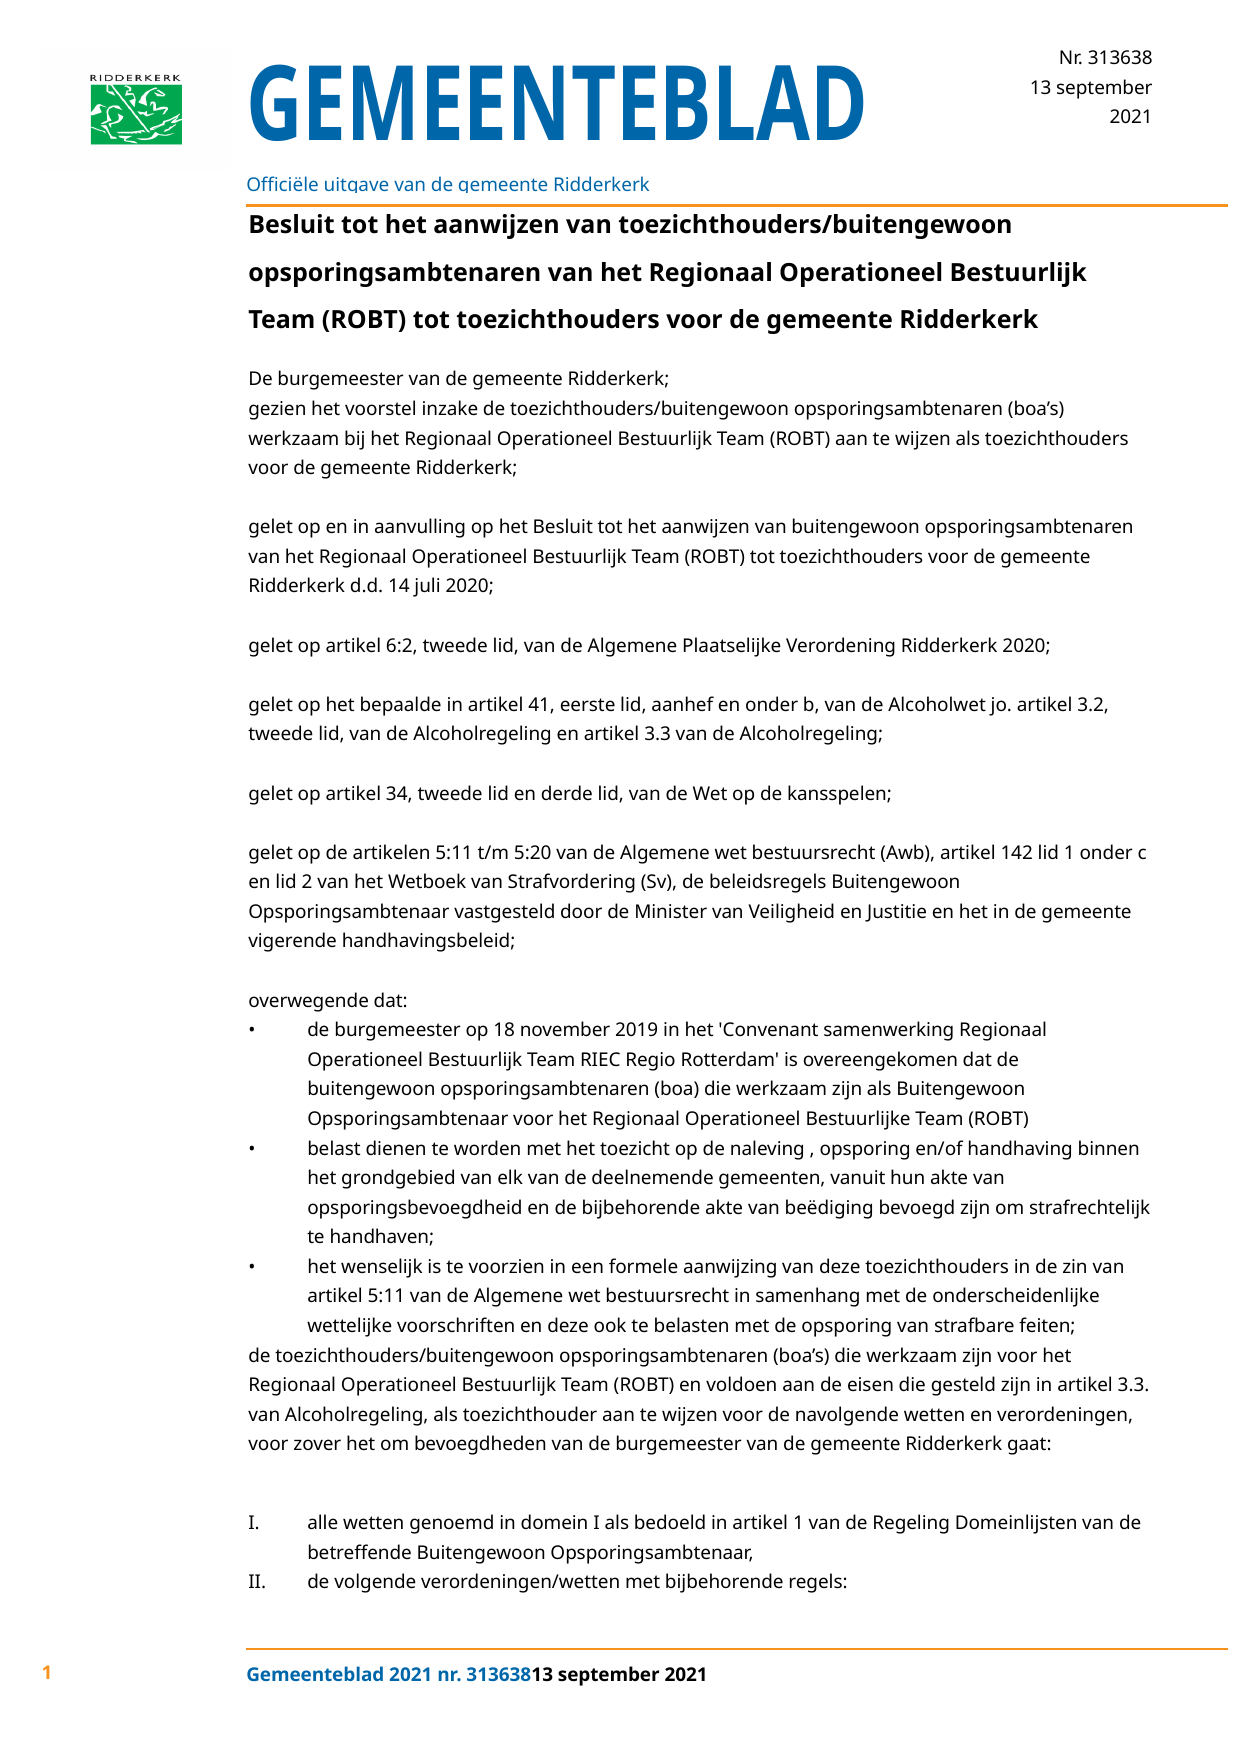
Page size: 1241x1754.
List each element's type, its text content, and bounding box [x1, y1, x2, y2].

list de burgemeester op 18 november 2019 in het 'Convenant samenwerking Regionaal Operationeel Bestuurlijk Team RIEC Regio Rotterdam' is overeengekomen dat de buitengewoon opsporingsambtenaren (boa) die werkzaam zijn als Buitengewoon Opsporingsambtenaar voor het Regionaal Operationeel Bestuurlijke Team (ROBT) [248, 1016, 1152, 1131]
text gelet op de artikelen 5:11 t/m 5:20 van de Algemene wet bestuursrecht (Awb), artikel 142 lid 1 onder c en lid 2 van het Wetboek van Strafvordering (Sv), de beleidsregels Buitengewoon Opsporingsambtenaar vastgesteld door de Minister van Veiligheid en Justitie en het in de gemeente vigerende handhavingsbeleid; [248, 839, 1152, 953]
text gezien het voorstel inzake de toezichthouders/buitengewoon opsporingsambtenaren (boa’s) werkzaam bij het Regionaal Operationeel Bestuurlijk Team (ROBT) aan te wijzen als toezichthouders voor de gemeente Ridderkerk; [248, 395, 1152, 480]
text overwegende dat: [248, 987, 1152, 1012]
text gelet op artikel 6:2, tweede lid, van de Algemene Plaatselijke Verordening Ridderkerk 2020; [248, 632, 1152, 657]
list het wenselijk is te voorzien in een formele aanwijzing van deze toezichthouders in de zin van artikel 5:11 van de Algemene wet bestuursrecht in samenhang met de onderscheidenlijke wettelijke voorschriften en deze ook te belasten met de opsporing van strafbare feiten; [248, 1253, 1152, 1338]
picture [41, 47, 231, 172]
list alle wetten genoemd in domein I als bedoeld in artikel 1 van de Regeling Domeinlijsten van de betreffende Buitengewoon Opsporingsambtenaar, [248, 1509, 1152, 1565]
text Besluit tot het aanwijzen van toezichthouders/buitengewoon opsporingsambtenaren van het Regionaal Operationeel Bestuurlijk Team (ROBT) tot toezichthouders voor de gemeente Ridderkerk [248, 207, 1152, 336]
text gelet op en in aanvulling op het Besluit tot het aanwijzen van buitengewoon opsporingsambtenaren van het Regionaal Operationeel Bestuurlijk Team (ROBT) tot toezichthouders voor de gemeente Ridderkerk d.d. 14 juli 2020; [248, 513, 1152, 598]
text de toezichthouders/buitengewoon opsporingsambtenaren (boa’s) die werkzaam zijn voor het Regionaal Operationeel Bestuurlijk Team (ROBT) en voldoen aan de eisen die gesteld zijn in artikel 3.3. van Alcoholregeling, als toezichthouder aan te wijzen voor de navolgende wetten en verordeningen, voor zover het om bevoegdheden van de burgemeester van de gemeente Ridderkerk gaat: [248, 1342, 1152, 1456]
list de volgende verordeningen/wetten met bijbehorende regels: [248, 1568, 1152, 1594]
text gelet op het bepaalde in artikel 41, eerste lid, aanhef en onder b, van de Alcoholwet jo. artikel 3.2, tweede lid, van de Alcoholregeling en artikel 3.3 van de Alcoholregeling; [248, 691, 1152, 746]
list belast dienen te worden met het toezicht op de naleving , opsporing en/of handhaving binnen het grondgebied van elk van de deelnemende gemeenten, vanuit hun akte van opsporingsbevoegdheid en de bijbehorende akte van beëdiging bevoegd zijn om strafrechtelijk te handhaven; [248, 1135, 1152, 1249]
text De burgemeester van de gemeente Ridderkerk; [248, 366, 1152, 391]
text gelet op artikel 34, tweede lid en derde lid, van de Wet op de kansspelen; [248, 780, 1152, 805]
